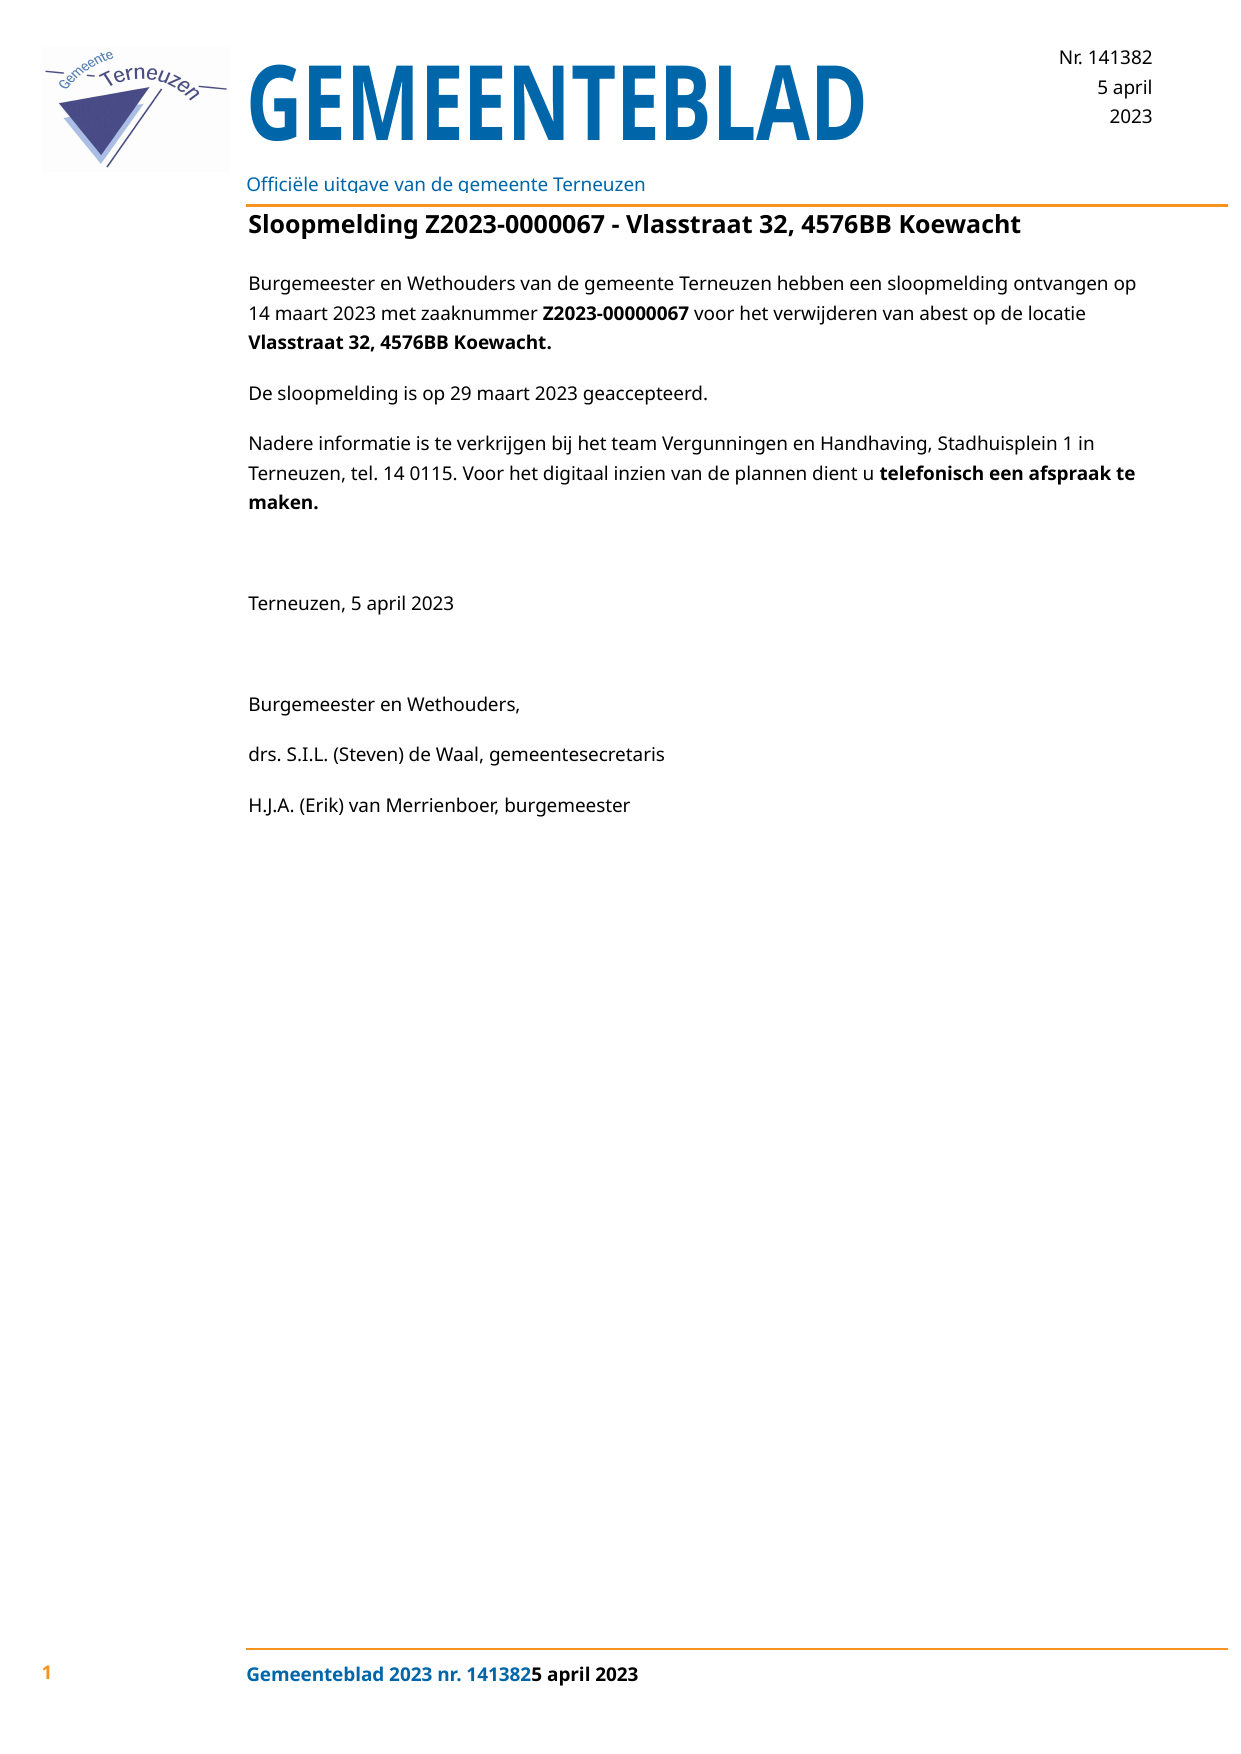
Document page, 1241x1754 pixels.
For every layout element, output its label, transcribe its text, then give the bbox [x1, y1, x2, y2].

text Burgemeester en Wethouders van de gemeente Terneuzen hebben een sloopmelding ontvangen op 14 maart 2023 met zaaknummer Z2023-00000067 voor het verwijderen van abest op de locatie Vlasstraat 32, 4576BB Koewacht. [248, 270, 1152, 355]
text De sloopmelding is op 29 maart 2023 geaccepteerd. [248, 380, 1152, 406]
text drs. S.I.L. (Steven) de Waal, gemeentesecretaris [248, 742, 1152, 767]
text Burgemeester en Wethouders, [248, 691, 1152, 717]
text Sloopmelding Z2023-0000067 - Vlasstraat 32, 4576BB Koewacht [248, 207, 1152, 241]
text H.J.A. (Erik) van Merrienboer, burgemeester [248, 792, 1152, 818]
picture [41, 47, 231, 172]
text Nadere informatie is te verkrijgen bij het team Vergunningen en Handhaving, Stadhuisplein 1 in Terneuzen, tel. 14 0115. Voor het digitaal inzien van de plannen dient u telefonisch een afspraak te maken. [248, 430, 1152, 515]
text Terneuzen, 5 april 2023 [248, 590, 1152, 616]
